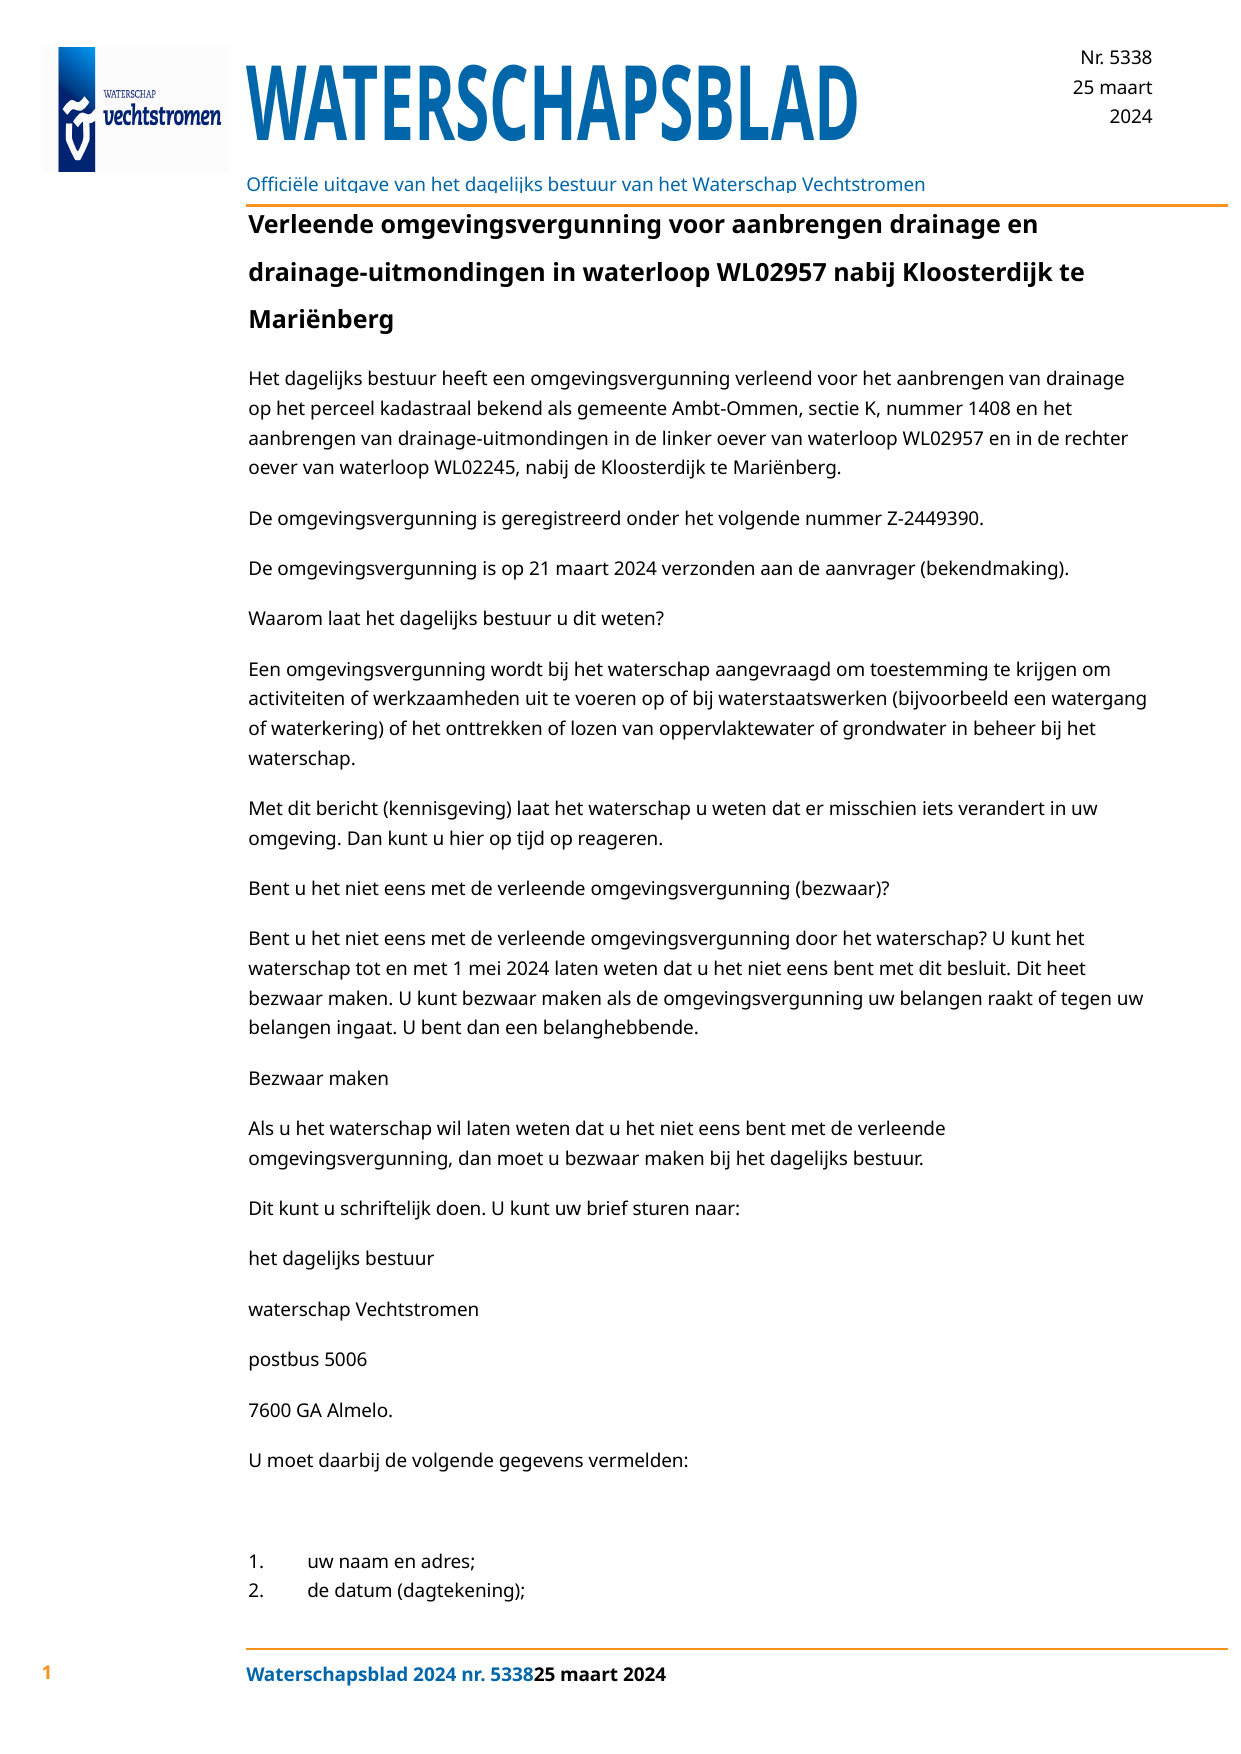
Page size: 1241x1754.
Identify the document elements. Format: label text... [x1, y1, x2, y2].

text De omgevingsvergunning is op 21 maart 2024 verzonden aan de aanvrager (bekendmaking). [248, 555, 1152, 581]
list uw naam en adres; [248, 1548, 1152, 1574]
text Bezwaar maken [248, 1065, 1152, 1090]
text U moet daarbij de volgende gegevens vermelden: [248, 1447, 1152, 1473]
text waterschap Vechtstromen [248, 1296, 1152, 1322]
list de datum (dagtekening); [248, 1578, 1152, 1603]
text Verleende omgevingsvergunning voor aanbrengen drainage en drainage-uitmondingen in waterloop WL02957 nabij Kloosterdijk te Mariënberg [248, 207, 1152, 336]
text Het dagelijks bestuur heeft een omgevingsvergunning verleend voor het aanbrengen van drainage op het perceel kadastraal bekend als gemeente Ambt-Ommen, sectie K, nummer 1408 en het aanbrengen van drainage-uitmondingen in de linker oever van waterloop WL02957 en in de rechter oever van waterloop WL02245, nabij de Kloosterdijk te Mariënberg. [248, 366, 1152, 480]
text Waarom laat het dagelijks bestuur u dit weten? [248, 606, 1152, 631]
text Bent u het niet eens met de verleende omgevingsvergunning (bezwaar)? [248, 875, 1152, 901]
text Bent u het niet eens met de verleende omgevingsvergunning door het waterschap? U kunt het waterschap tot en met 1 mei 2024 laten weten dat u het niet eens bent met dit besluit. Dit heet bezwaar maken. U kunt bezwaar maken als de omgevingsvergunning uw belangen raakt of tegen uw belangen ingaat. U bent dan een belanghebbende. [248, 926, 1152, 1040]
text Een omgevingsvergunning wordt bij het waterschap aangevraagd om toestemming te krijgen om activiteiten of werkzaamheden uit te voeren op of bij waterstaatswerken (bijvoorbeeld een watergang of waterkering) of het onttrekken of lozen van oppervlaktewater of grondwater in beheer bij het waterschap. [248, 656, 1152, 770]
picture [41, 47, 231, 172]
text Als u het waterschap wil laten weten dat u het niet eens bent met de verleende omgevingsvergunning, dan moet u bezwaar maken bij het dagelijks bestuur. [248, 1115, 1152, 1170]
text postbus 5006 [248, 1346, 1152, 1372]
text 7600 GA Almelo. [248, 1397, 1152, 1422]
text De omgevingsvergunning is geregistreerd onder het volgende nummer Z-2449390. [248, 505, 1152, 530]
text Dit kunt u schriftelijk doen. U kunt uw brief sturen naar: [248, 1195, 1152, 1221]
text Met dit bericht (kennisgeving) laat het waterschap u weten dat er misschien iets verandert in uw omgeving. Dan kunt u hier op tijd op reageren. [248, 795, 1152, 850]
text het dagelijks bestuur [248, 1246, 1152, 1271]
